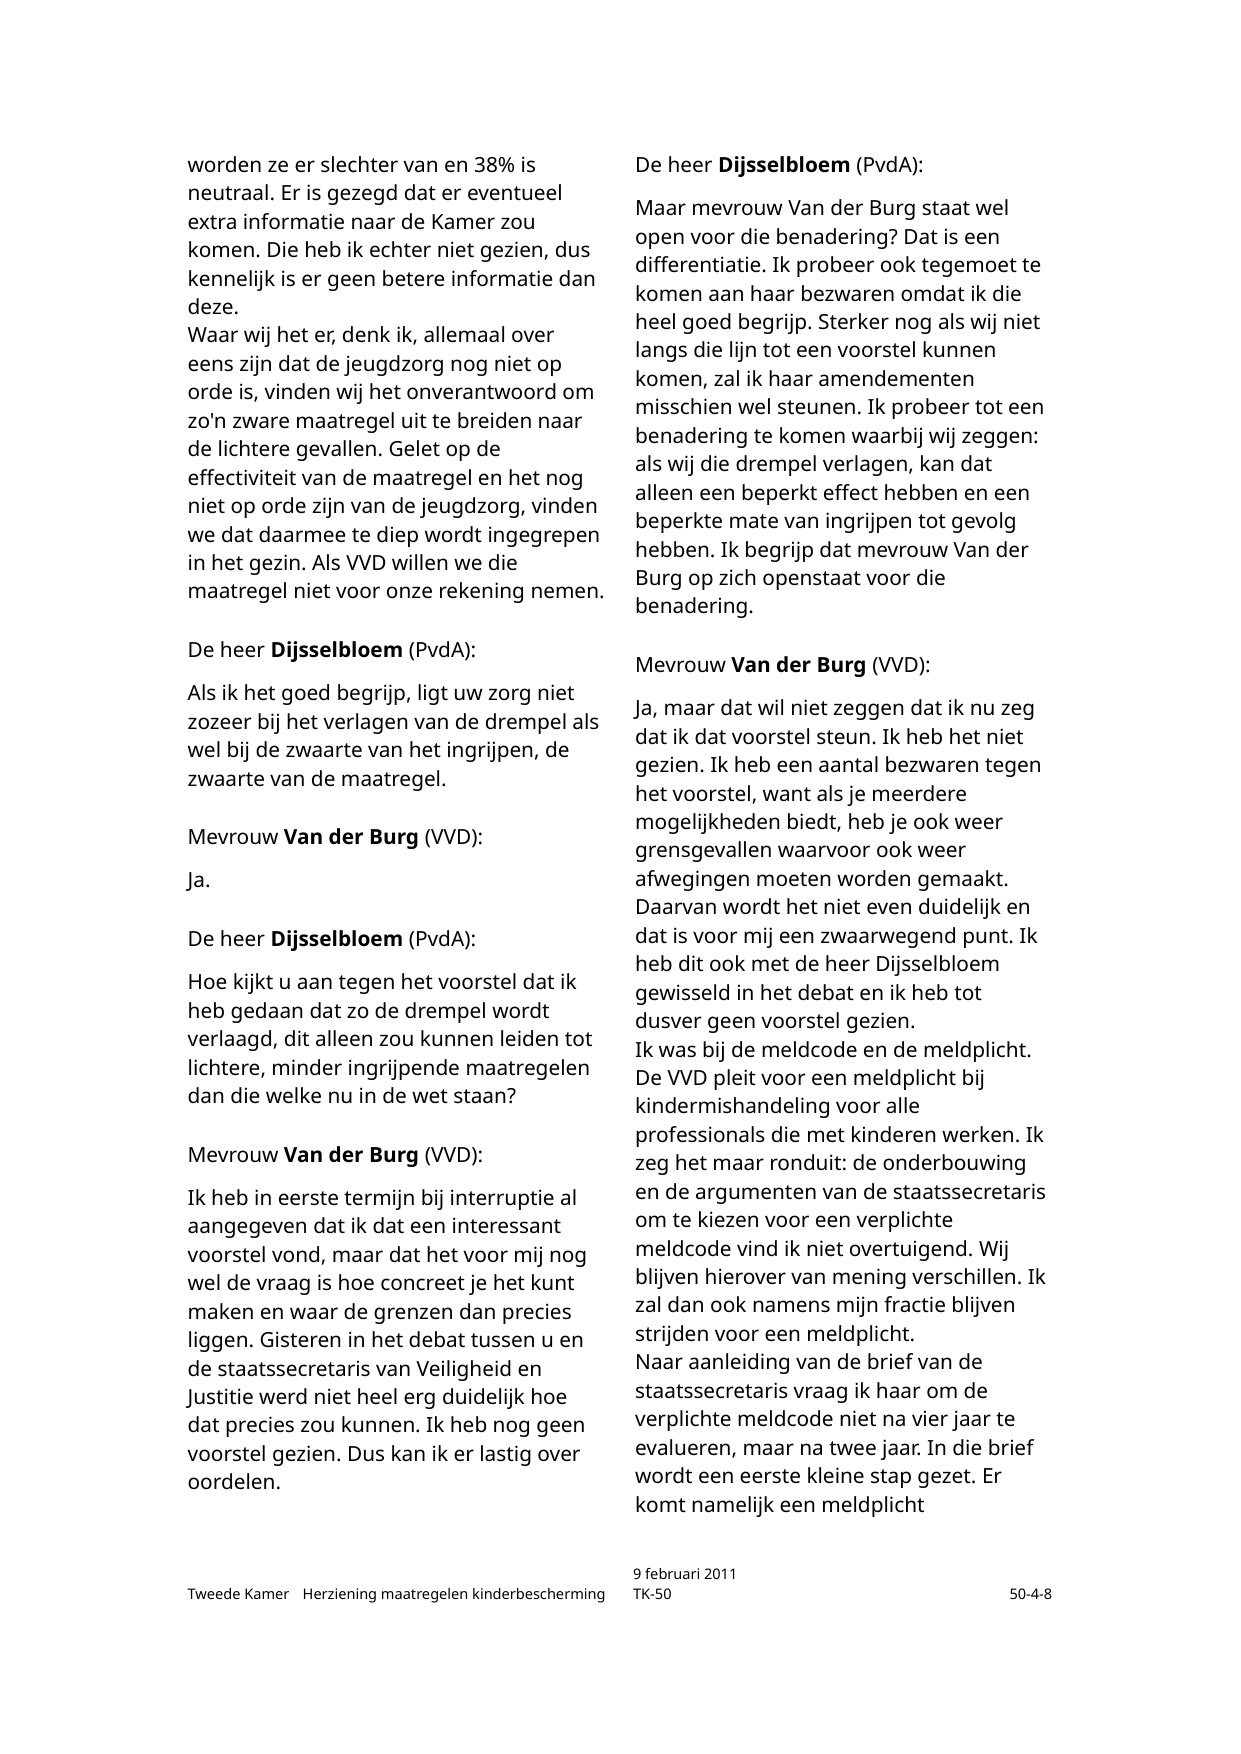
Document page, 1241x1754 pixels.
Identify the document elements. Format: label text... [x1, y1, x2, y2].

text Hoe kijkt u aan tegen het voorstel dat ik heb gedaan dat zo de drempel wordt verlaagd, dit alleen zou kunnen leiden tot lichtere, minder ingrijpende maatregelen dan die welke nu in de wet staan? [187, 967, 605, 1110]
text De heer Dijsselbloem (PvdA): [187, 924, 605, 952]
text Maar mevrouw Van der Burg staat wel open voor die benadering? Dat is een differentiatie. Ik probeer ook tegemoet te komen aan haar bezwaren omdat ik die heel goed begrijp. Sterker nog als wij niet langs die lijn tot een voorstel kunnen komen, zal ik haar amendementen misschien wel steunen. Ik probeer tot een benadering te komen waarbij wij zeggen: als wij die drempel verlagen, kan dat alleen een beperkt effect hebben en een beperkte mate van ingrijpen tot gevolg hebben. Ik begrijp dat mevrouw Van der Burg op zich openstaat voor die benadering. [635, 193, 1053, 620]
text worden ze er slechter van en 38% is neutraal. Er is gezegd dat er eventueel extra informatie naar de Kamer zou komen. Die heb ik echter niet gezien, dus kennelijk is er geen betere informatie dan deze. [187, 150, 605, 321]
text Waar wij het er, denk ik, allemaal over eens zijn dat de jeugdzorg nog niet op orde is, vinden wij het onverantwoord om zo'n zware maatregel uit te breiden naar de lichtere gevallen. Gelet op de effectiviteit van de maatregel en het nog niet op orde zijn van de jeugdzorg, vinden we dat daarmee te diep wordt ingegrepen in het gezin. Als VVD willen we die maatregel niet voor onze rekening nemen. [187, 321, 605, 605]
text Mevrouw Van der Burg (VVD): [187, 822, 605, 851]
text Ja, maar dat wil niet zeggen dat ik nu zeg dat ik dat voorstel steun. Ik heb het niet gezien. Ik heb een aantal bezwaren tegen het voorstel, want als je meerdere mogelijkheden biedt, heb je ook weer grensgevallen waarvoor ook weer afwegingen moeten worden gemaakt. Daarvan wordt het niet even duidelijk en dat is voor mij een zwaarwegend punt. Ik heb dit ook met de heer Dijsselbloem gewisseld in het debat en ik heb tot dusver geen voorstel gezien. [635, 693, 1053, 1035]
text Mevrouw Van der Burg (VVD): [187, 1140, 605, 1168]
text De heer Dijsselbloem (PvdA): [635, 150, 1053, 178]
text Ik heb in eerste termijn bij interruptie al aangegeven dat ik dat een interessant voorstel vond, maar dat het voor mij nog wel de vraag is hoe concreet je het kunt maken en waar de grenzen dan precies liggen. Gisteren in het debat tussen u en de staatssecretaris van Veiligheid en Justitie werd niet heel erg duidelijk hoe dat precies zou kunnen. Ik heb nog geen voorstel gezien. Dus kan ik er lastig over oordelen. [187, 1183, 605, 1496]
text Naar aanleiding van de brief van de staatssecretaris vraag ik haar om de verplichte meldcode niet na vier jaar te evalueren, maar na twee jaar. In die brief wordt een eerste kleine stap gezet. Er komt namelijk een meldplicht [635, 1347, 1053, 1518]
text Als ik het goed begrijp, ligt uw zorg niet zozeer bij het verlagen van de drempel als wel bij de zwaarte van het ingrijpen, de zwaarte van de maatregel. [187, 678, 605, 792]
text Ik was bij de meldcode en de meldplicht. De VVD pleit voor een meldplicht bij kindermishandeling voor alle professionals die met kinderen werken. Ik zeg het maar ronduit: de onderbouwing en de argumenten van de staatssecretaris om te kiezen voor een verplichte meldcode vind ik niet overtuigend. Wij blijven hierover van mening verschillen. Ik zal dan ook namens mijn fractie blijven strijden voor een meldplicht. [635, 1035, 1053, 1347]
text Ja. [187, 866, 605, 894]
text De heer Dijsselbloem (PvdA): [187, 635, 605, 663]
text Mevrouw Van der Burg (VVD): [635, 650, 1053, 678]
